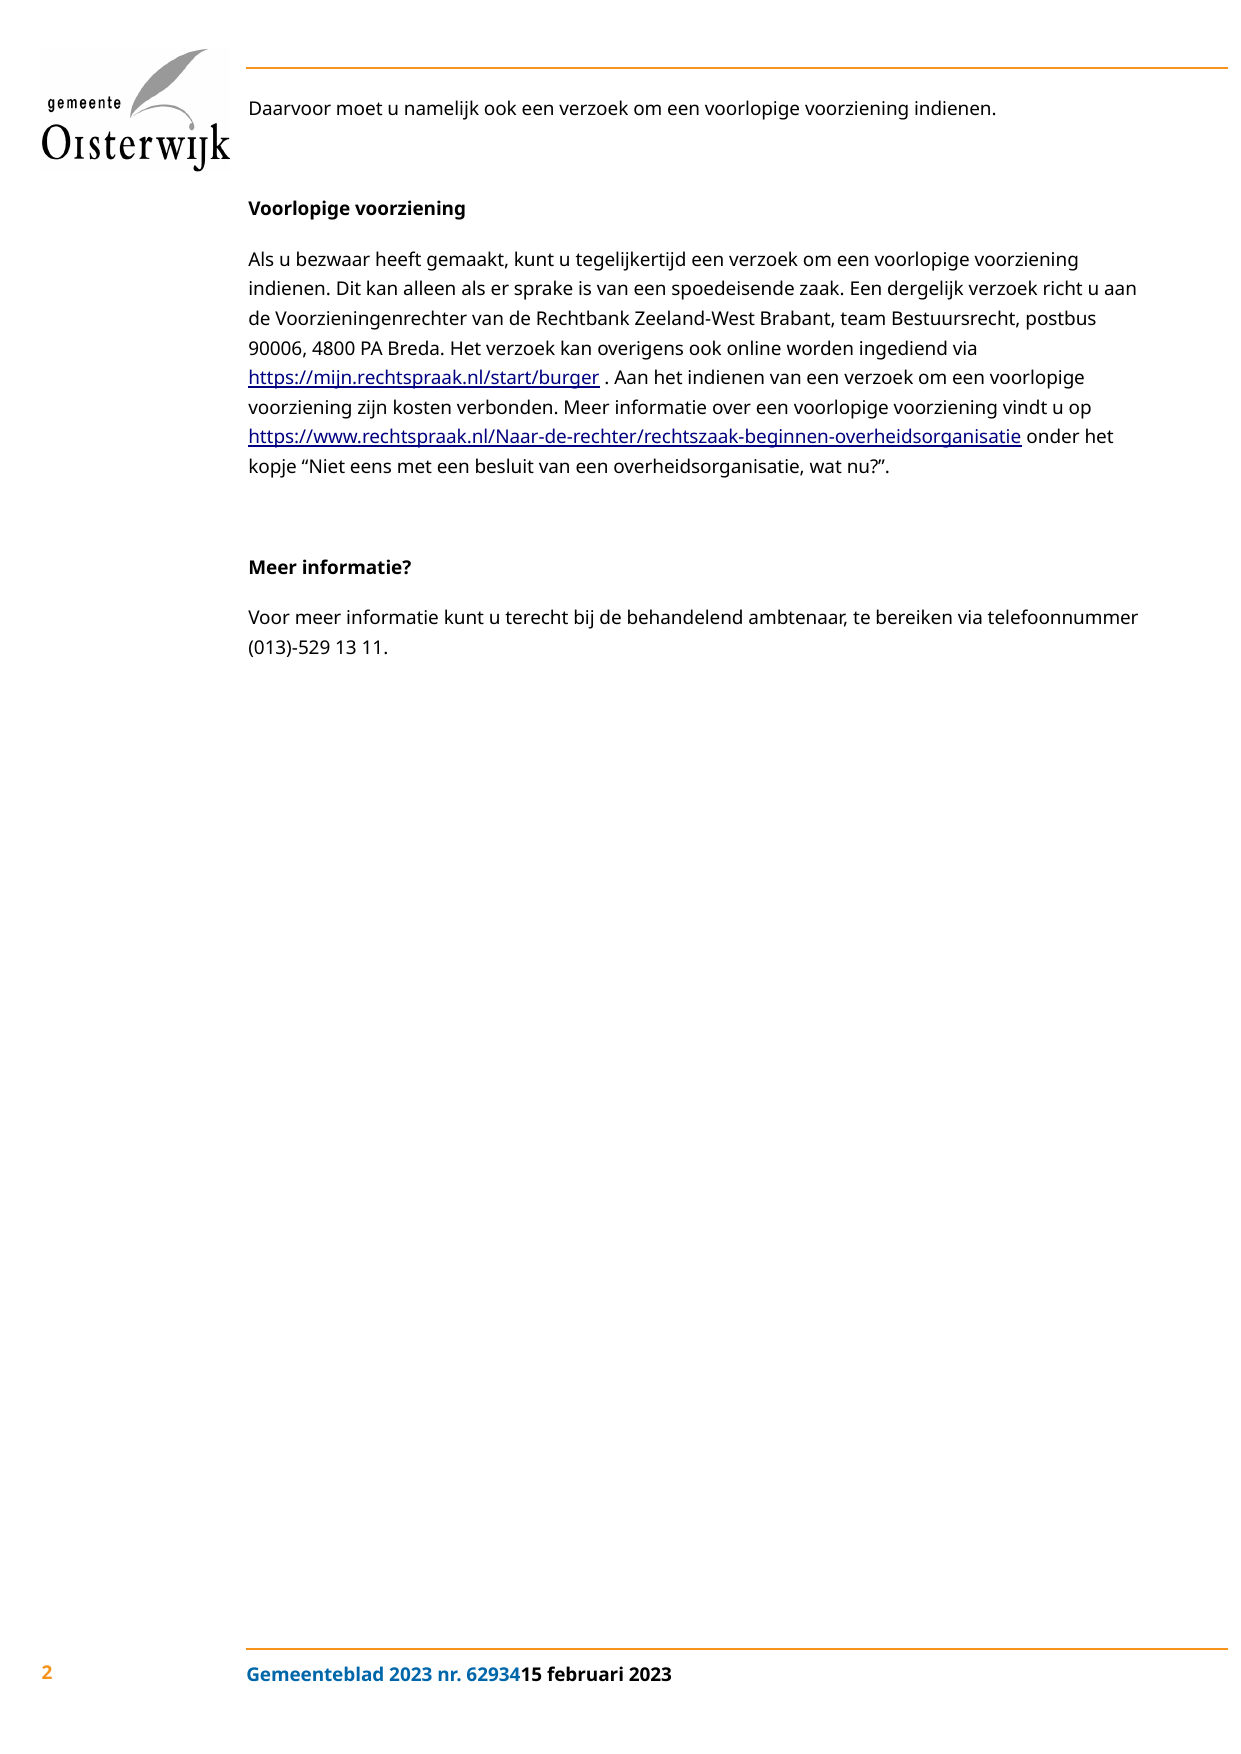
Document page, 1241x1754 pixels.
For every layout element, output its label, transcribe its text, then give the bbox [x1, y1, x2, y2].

picture [41, 47, 231, 172]
text Voorlopige voorziening [248, 196, 1152, 221]
text Als u bezwaar heeft gemaakt, kunt u tegelijkertijd een verzoek om een voorlopige voorziening indienen. Dit kan alleen als er sprake is van een spoedeisende zaak. Een dergelijk verzoek richt u aan de Voorzieningenrechter van de Rechtbank Zeeland-West Brabant, team Bestuursrecht, postbus 90006, 4800 PA Breda. Het verzoek kan overigens ook online worden ingediend via https://mijn.rechtspraak.nl/start/burger . Aan het indienen van een verzoek om een voorlopige voorziening zijn kosten verbonden. Meer informatie over een voorlopige voorziening vindt u op https://www.rechtspraak.nl/Naar-de-rechter/rechtszaak-beginnen-overheidsorganisatie onder het kopje “Niet eens met een besluit van een overheidsorganisatie, wat nu?”. [248, 246, 1152, 479]
text Daarvoor moet u namelijk ook een verzoek om een voorlopige voorziening indienen. [248, 95, 1152, 121]
text Voor meer informatie kunt u terecht bij de behandelend ambtenaar, te bereiken via telefoonnummer (013)-529 13 11. [248, 604, 1152, 660]
text Meer informatie? [248, 554, 1152, 580]
